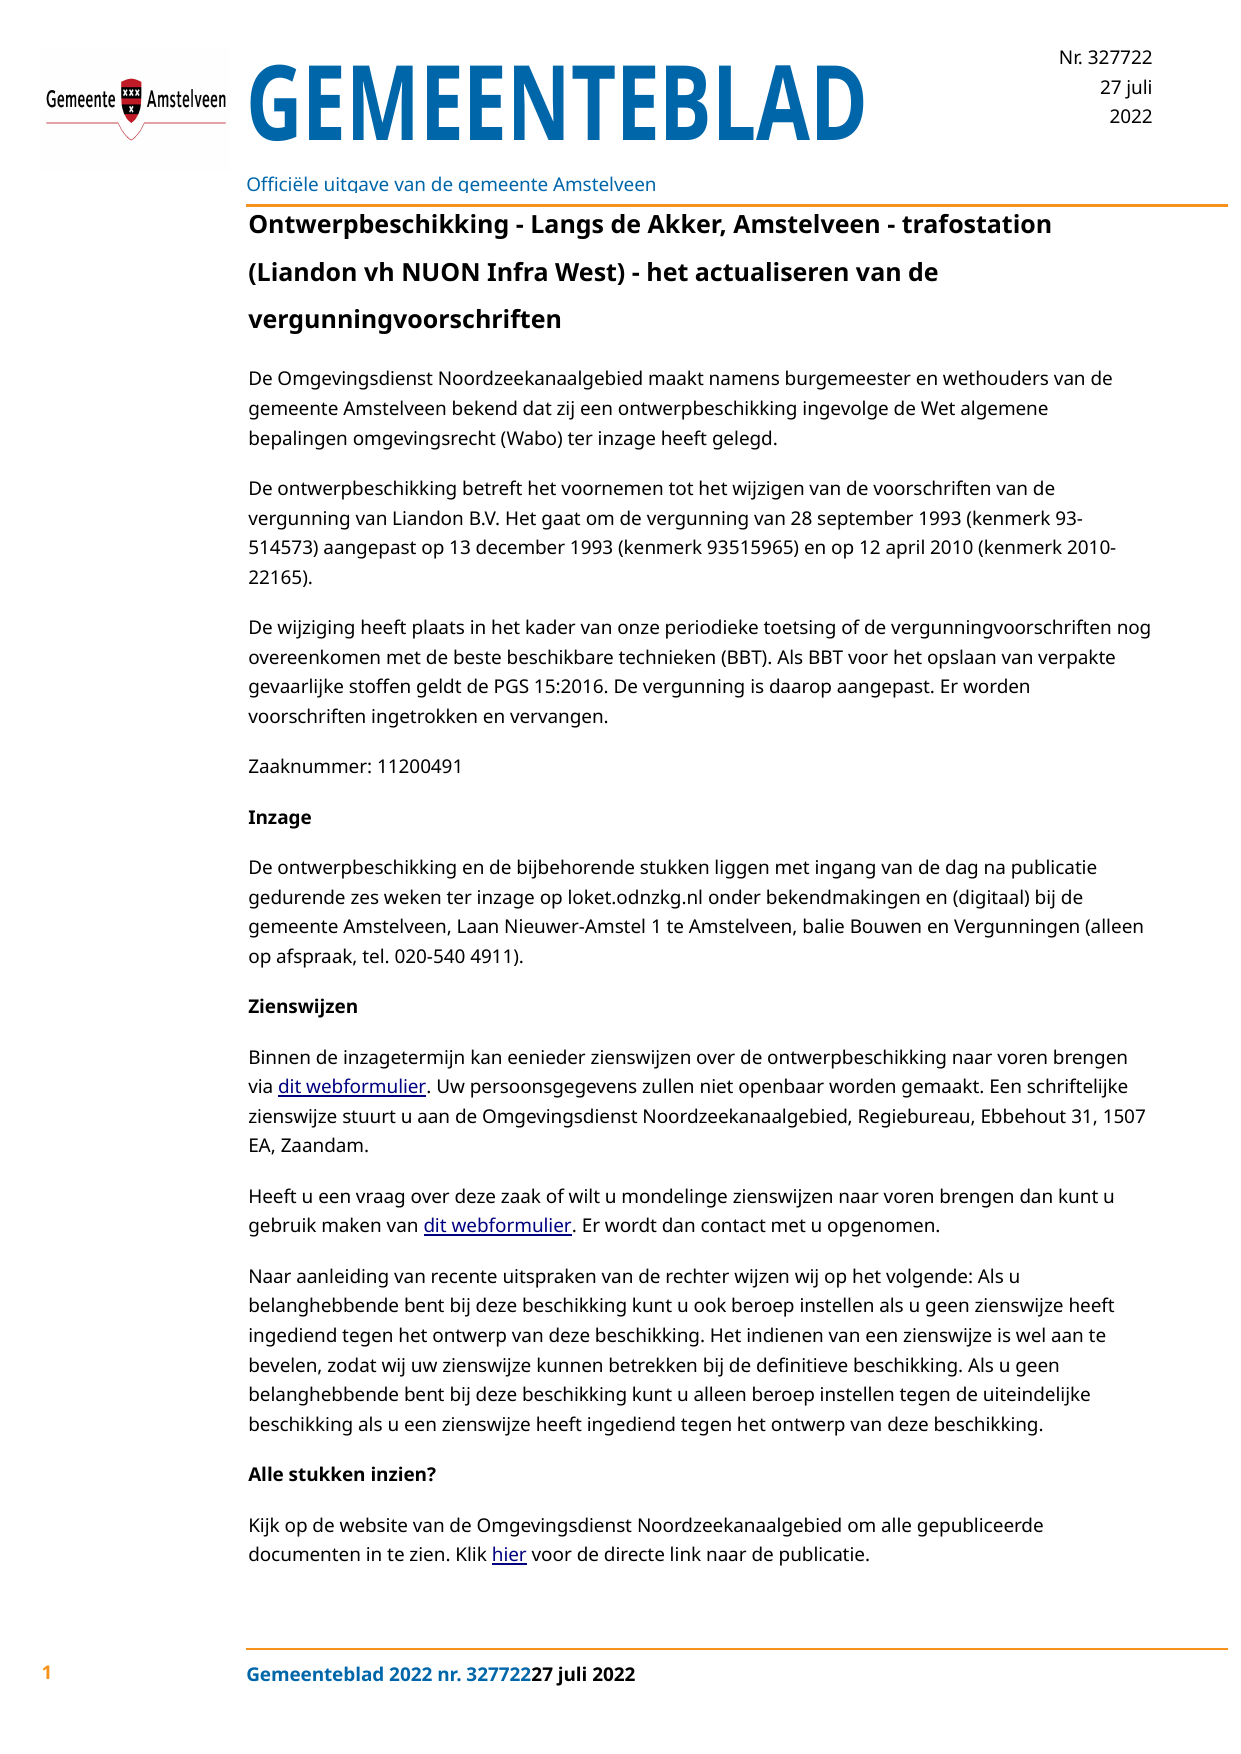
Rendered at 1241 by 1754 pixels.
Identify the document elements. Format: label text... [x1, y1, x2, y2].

text De ontwerpbeschikking en de bijbehorende stukken liggen met ingang van de dag na publicatie gedurende zes weken ter inzage op loket.odnzkg.nl onder bekendmakingen en (digitaal) bij de gemeente Amstelveen, Laan Nieuwer-Amstel 1 te Amstelveen, balie Bouwen en Vergunningen (alleen op afspraak, tel. 020-540 4911). [248, 854, 1152, 969]
text De Omgevingsdienst Noordzeekanaalgebied maakt namens burgemeester en wethouders van de gemeente Amstelveen bekend dat zij een ontwerpbeschikking ingevolge de Wet algemene bepalingen omgevingsrecht (Wabo) ter inzage heeft gelegd. [248, 366, 1152, 450]
text De ontwerpbeschikking betreft het voornemen tot het wijzigen van de voorschriften van de vergunning van Liandon B.V. Het gaat om de vergunning van 28 september 1993 (kenmerk 93-514573) aangepast op 13 december 1993 (kenmerk 93­515965) en op 12 april 2010 (kenmerk 2010-22165). [248, 475, 1152, 589]
text Zienswijzen [248, 993, 1152, 1019]
picture [41, 47, 231, 172]
text Zaaknummer: 11200491 [248, 753, 1152, 779]
text Binnen de inzagetermijn kan eenieder zienswijzen over de ontwerpbeschikking naar voren brengen via dit webformulier. Uw persoonsgegevens zullen niet openbaar worden gemaakt. Een schriftelijke zienswijze stuurt u aan de Omgevingsdienst Noordzeekanaalgebied, Regiebureau, Ebbehout 31, 1507 EA, Zaandam. [248, 1044, 1152, 1158]
text Kijk op de website van de Omgevingsdienst Noordzeekanaalgebied om alle gepubliceerde documenten in te zien. Klik hier voor de directe link naar de publicatie. [248, 1512, 1152, 1567]
text Naar aanleiding van recente uitspraken van de rechter wijzen wij op het volgende: Als u belanghebbende bent bij deze beschikking kunt u ook beroep instellen als u geen zienswijze heeft ingediend tegen het ontwerp van deze beschikking. Het indienen van een zienswijze is wel aan te bevelen, zodat wij uw zienswijze kunnen betrekken bij de definitieve beschikking. Als u geen belanghebbende bent bij deze beschikking kunt u alleen beroep instellen tegen de uiteindelijke beschikking als u een zienswijze heeft ingediend tegen het ontwerp van deze beschikking. [248, 1263, 1152, 1437]
text Ontwerpbeschikking - Langs de Akker, Amstelveen - trafostation (Liandon vh NUON Infra West) - het actualiseren van de vergunningvoorschriften [248, 207, 1152, 336]
text Heeft u een vraag over deze zaak of wilt u mondelinge zienswijzen naar voren brengen dan kunt u gebruik maken van dit webformulier. Er wordt dan contact met u opgenomen. [248, 1183, 1152, 1238]
text Alle stukken inzien? [248, 1461, 1152, 1487]
text Inzage [248, 804, 1152, 829]
text De wijziging heeft plaats in het kader van onze periodieke toetsing of de vergunningvoorschriften nog overeenkomen met de beste beschikbare technieken (BBT). Als BBT voor het opslaan van verpakte gevaarlijke stoffen geldt de PGS 15:2016. De vergunning is daarop aangepast. Er worden voorschriften ingetrokken en vervangen. [248, 614, 1152, 729]
